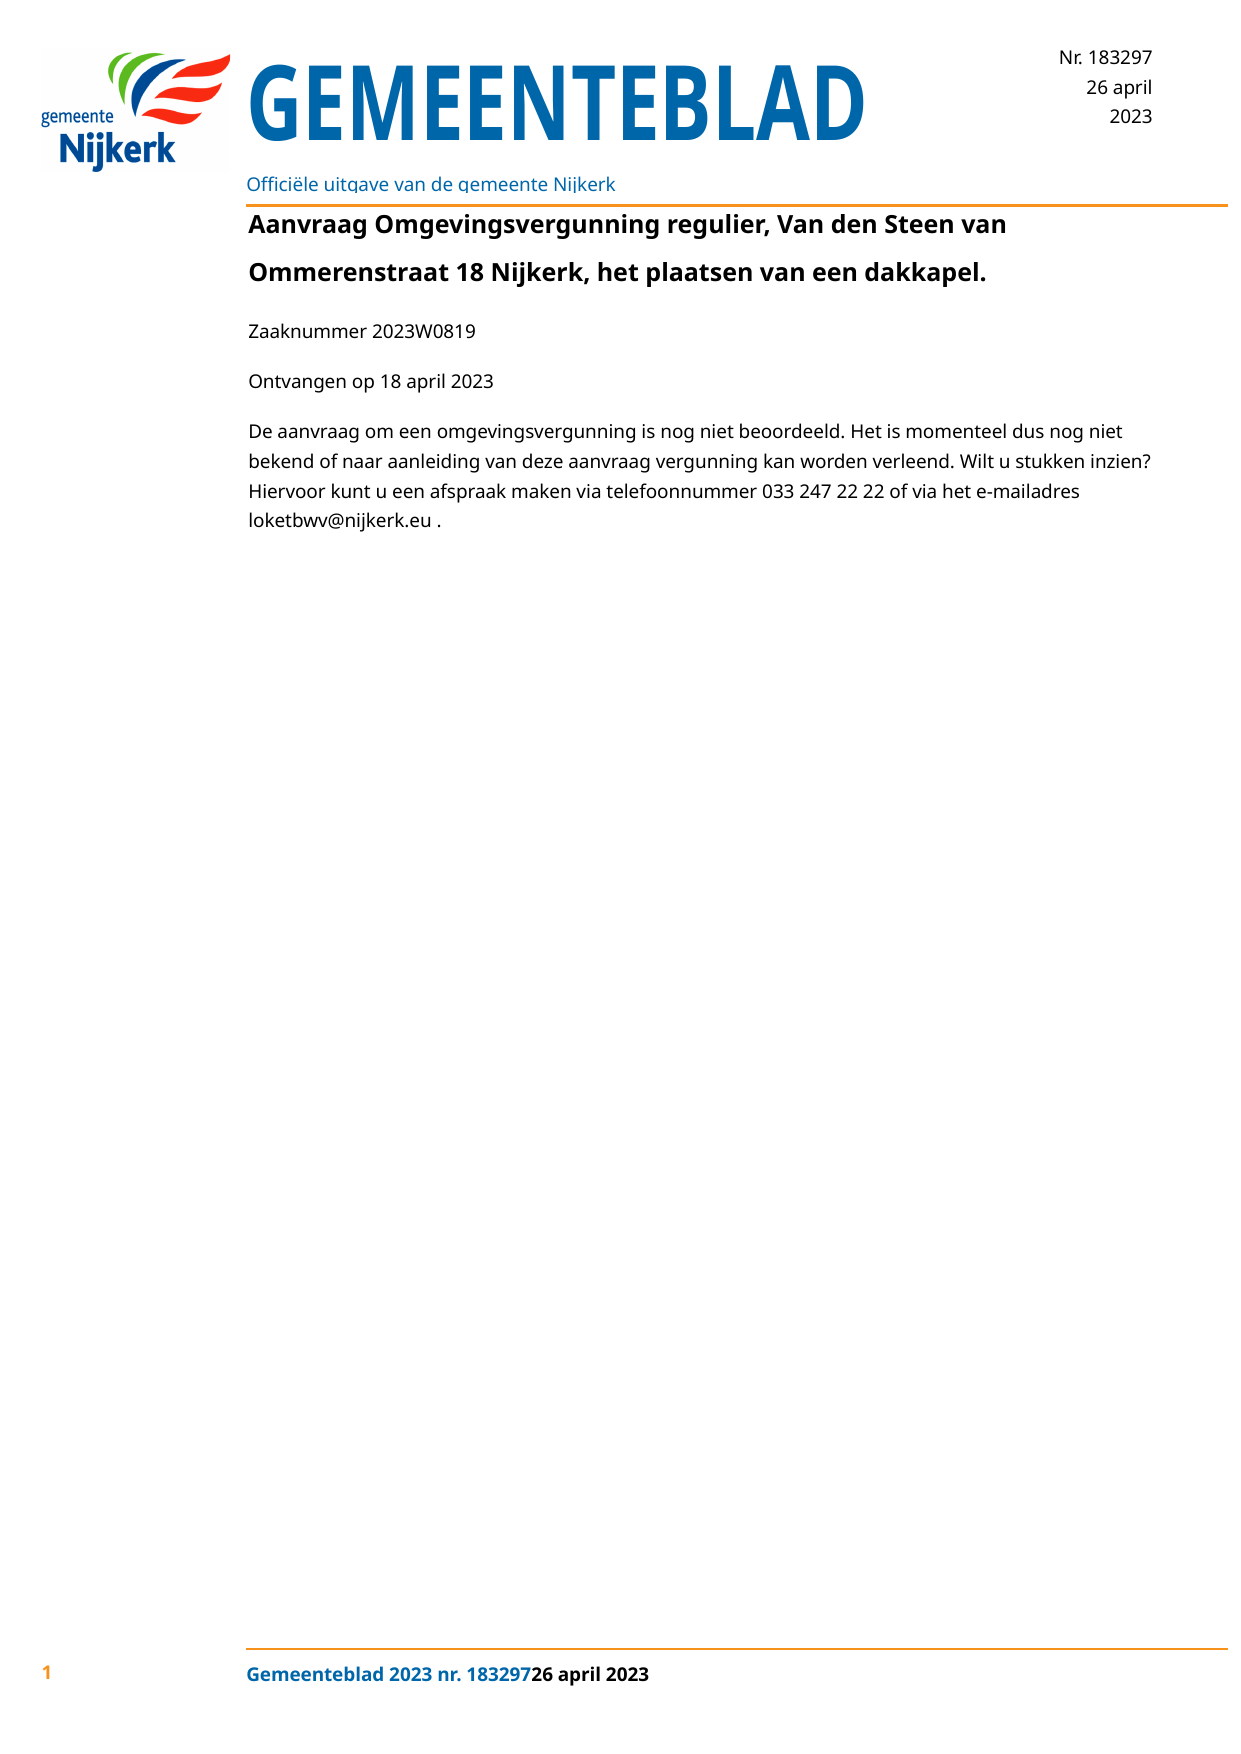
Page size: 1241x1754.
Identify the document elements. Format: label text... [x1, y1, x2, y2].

text Zaaknummer 2023W0819 [248, 318, 1152, 344]
text De aanvraag om een omgevingsvergunning is nog niet beoordeeld. Het is momenteel dus nog niet bekend of naar aanleiding van deze aanvraag vergunning kan worden verleend. Wilt u stukken inzien? Hiervoor kunt u een afspraak maken via telefoonnummer 033 247 22 22 of via het e-mailadres loketbwv@nijkerk.eu . [248, 419, 1152, 533]
picture [41, 47, 231, 172]
text Ontvangen op 18 april 2023 [248, 368, 1152, 394]
text Aanvraag Omgevingsvergunning regulier, Van den Steen van Ommerenstraat 18 Nijkerk, het plaatsen van een dakkapel. [248, 207, 1152, 288]
